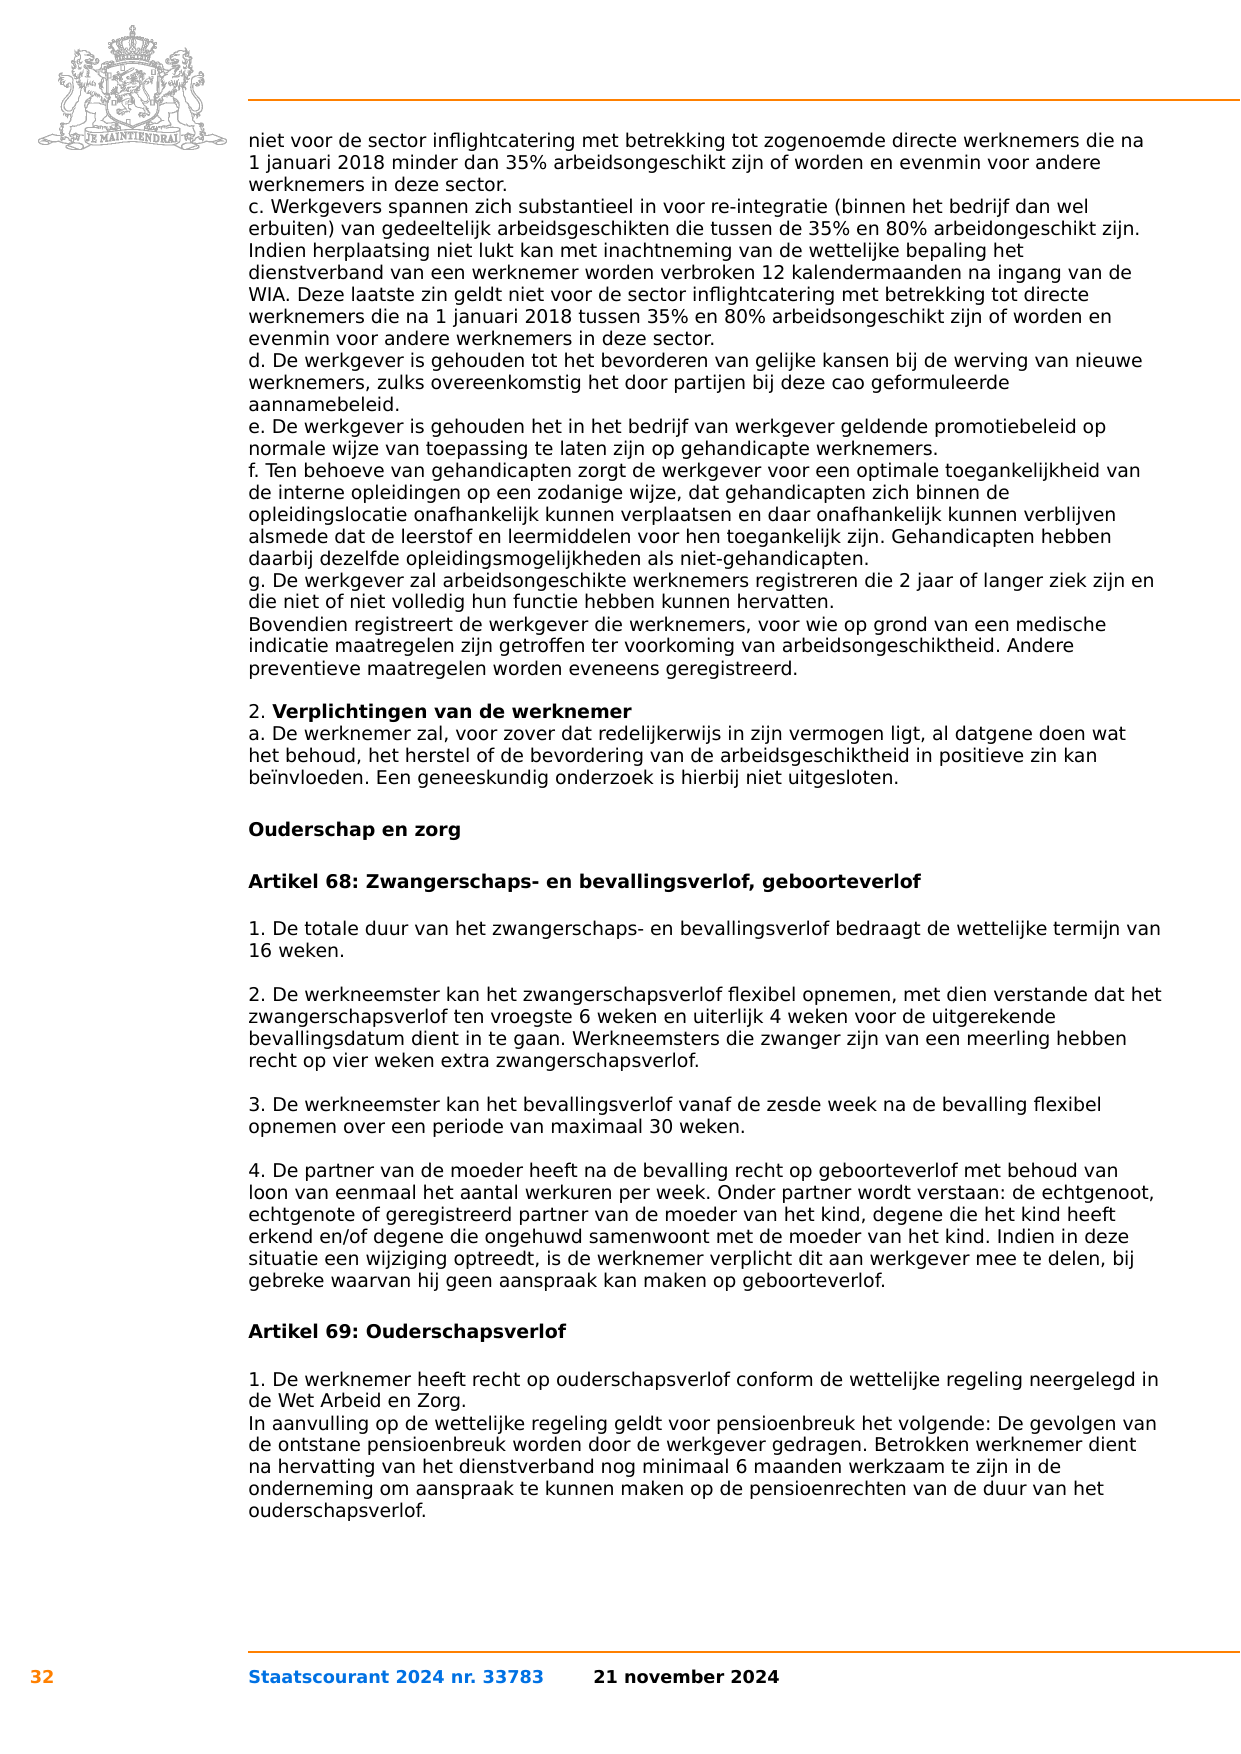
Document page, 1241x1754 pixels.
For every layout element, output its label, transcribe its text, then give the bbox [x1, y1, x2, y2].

text niet voor de sector inflightcatering met betrekking tot zogenoemde directe werknemers die na 1 januari 2018 minder dan 35% arbeidsongeschikt zijn of worden en evenmin voor andere werknemers in deze sector. [248, 130, 1163, 196]
text 3. De werkneemster kan het bevallingsverlof vanaf de zesde week na de bevalling flexibel opnemen over een periode van maximaal 30 weken. [248, 1094, 1163, 1138]
subtitle Artikel 68: Zwangerschaps- en bevallingsverlof, geboorteverlof [248, 871, 1163, 893]
text In aanvulling op de wettelijke regeling geldt voor pensioenbreuk het volgende: De gevolgen van de ontstane pensioenbreuk worden door de werkgever gedragen. Betrokken werknemer dient na hervatting van het dienstverband nog minimaal 6 maanden werkzaam te zijn in de onderneming om aanspraak te kunnen maken op de pensioenrechten van de duur van het ouderschapsverlof. [248, 1412, 1163, 1522]
text 2. De werkneemster kan het zwangerschapsverlof flexibel opnemen, met dien verstande dat het zwangerschapsverlof ten vroegste 6 weken en uiterlijk 4 weken voor de uitgerekende bevallingsdatum dient in te gaan. Werkneemsters die zwanger zijn van een meerling hebben recht op vier weken extra zwangerschapsverlof. [248, 984, 1163, 1072]
text Indien herplaatsing niet lukt kan met inachtneming van de wettelijke bepaling het dienstverband van een werknemer worden verbroken 12 kalendermaanden na ingang van de WIA. Deze laatste zin geldt niet voor de sector inflightcatering met betrekking tot directe werknemers die na 1 januari 2018 tussen 35% en 80% arbeidsongeschikt zijn of worden en evenmin voor andere werknemers in deze sector. [248, 240, 1163, 350]
text e. De werkgever is gehouden het in het bedrijf van werkgever geldende promotiebeleid op normale wijze van toepassing te laten zijn op gehandicapte werknemers. [248, 416, 1163, 459]
text 2. Verplichtingen van de werknemer [248, 701, 1163, 723]
text c. Werkgevers spannen zich substantieel in voor re-integratie (binnen het bedrijf dan wel erbuiten) van gedeeltelijk arbeidsgeschikten die tussen de 35% en 80% arbeidongeschikt zijn. [248, 196, 1163, 240]
text g. De werkgever zal arbeidsongeschikte werknemers registreren die 2 jaar of langer ziek zijn en die niet of niet volledig hun functie hebben kunnen hervatten. [248, 569, 1163, 613]
text d. De werkgever is gehouden tot het bevorderen van gelijke kansen bij de werving van nieuwe werknemers, zulks overeenkomstig het door partijen bij deze cao geformuleerde aannamebeleid. [248, 350, 1163, 416]
text f. Ten behoeve van gehandicapten zorgt de werkgever voor een optimale toegankelijkheid van de interne opleidingen op een zodanige wijze, dat gehandicapten zich binnen de opleidingslocatie onafhankelijk kunnen verplaatsen en daar onafhankelijk kunnen verblijven alsmede dat de leerstof en leermiddelen voor hen toegankelijk zijn. Gehandicapten hebben daarbij dezelfde opleidingsmogelijkheden als niet-gehandicapten. [248, 459, 1163, 569]
subtitle Artikel 69: Ouderschapsverlof [248, 1321, 1163, 1343]
text 1. De totale duur van het zwangerschaps- en bevallingsverlof bedraagt de wettelijke termijn van 16 weken. [248, 918, 1163, 962]
text Bovendien registreert de werkgever die werknemers, voor wie op grond van een medische indicatie maatregelen zijn getroffen ter voorkoming van arbeidsongeschiktheid. Andere preventieve maatregelen worden eveneens geregistreerd. [248, 613, 1163, 679]
text a. De werknemer zal, voor zover dat redelijkerwijs in zijn vermogen ligt, al datgene doen wat het behoud, het herstel of de bevordering van de arbeidsgeschiktheid in positieve zin kan beïnvloeden. Een geneeskundig onderzoek is hierbij niet uitgesloten. [248, 723, 1163, 789]
subtitle Ouderschap en zorg [248, 819, 1163, 841]
text 1. De werknemer heeft recht op ouderschapsverlof conform de wettelijke regeling neergelegd in de Wet Arbeid en Zorg. [248, 1368, 1163, 1412]
picture [38, 25, 227, 150]
text 4. De partner van de moeder heeft na de bevalling recht op geboorteverlof met behoud van loon van eenmaal het aantal werkuren per week. Onder partner wordt verstaan: de echtgenoot, echtgenote of geregistreerd partner van de moeder van het kind, degene die het kind heeft erkend en/of degene die ongehuwd samenwoont met de moeder van het kind. Indien in deze situatie een wijziging optreedt, is de werknemer verplicht dit aan werkgever mee te delen, bij gebreke waarvan hij geen aanspraak kan maken op geboorteverlof. [248, 1159, 1163, 1291]
